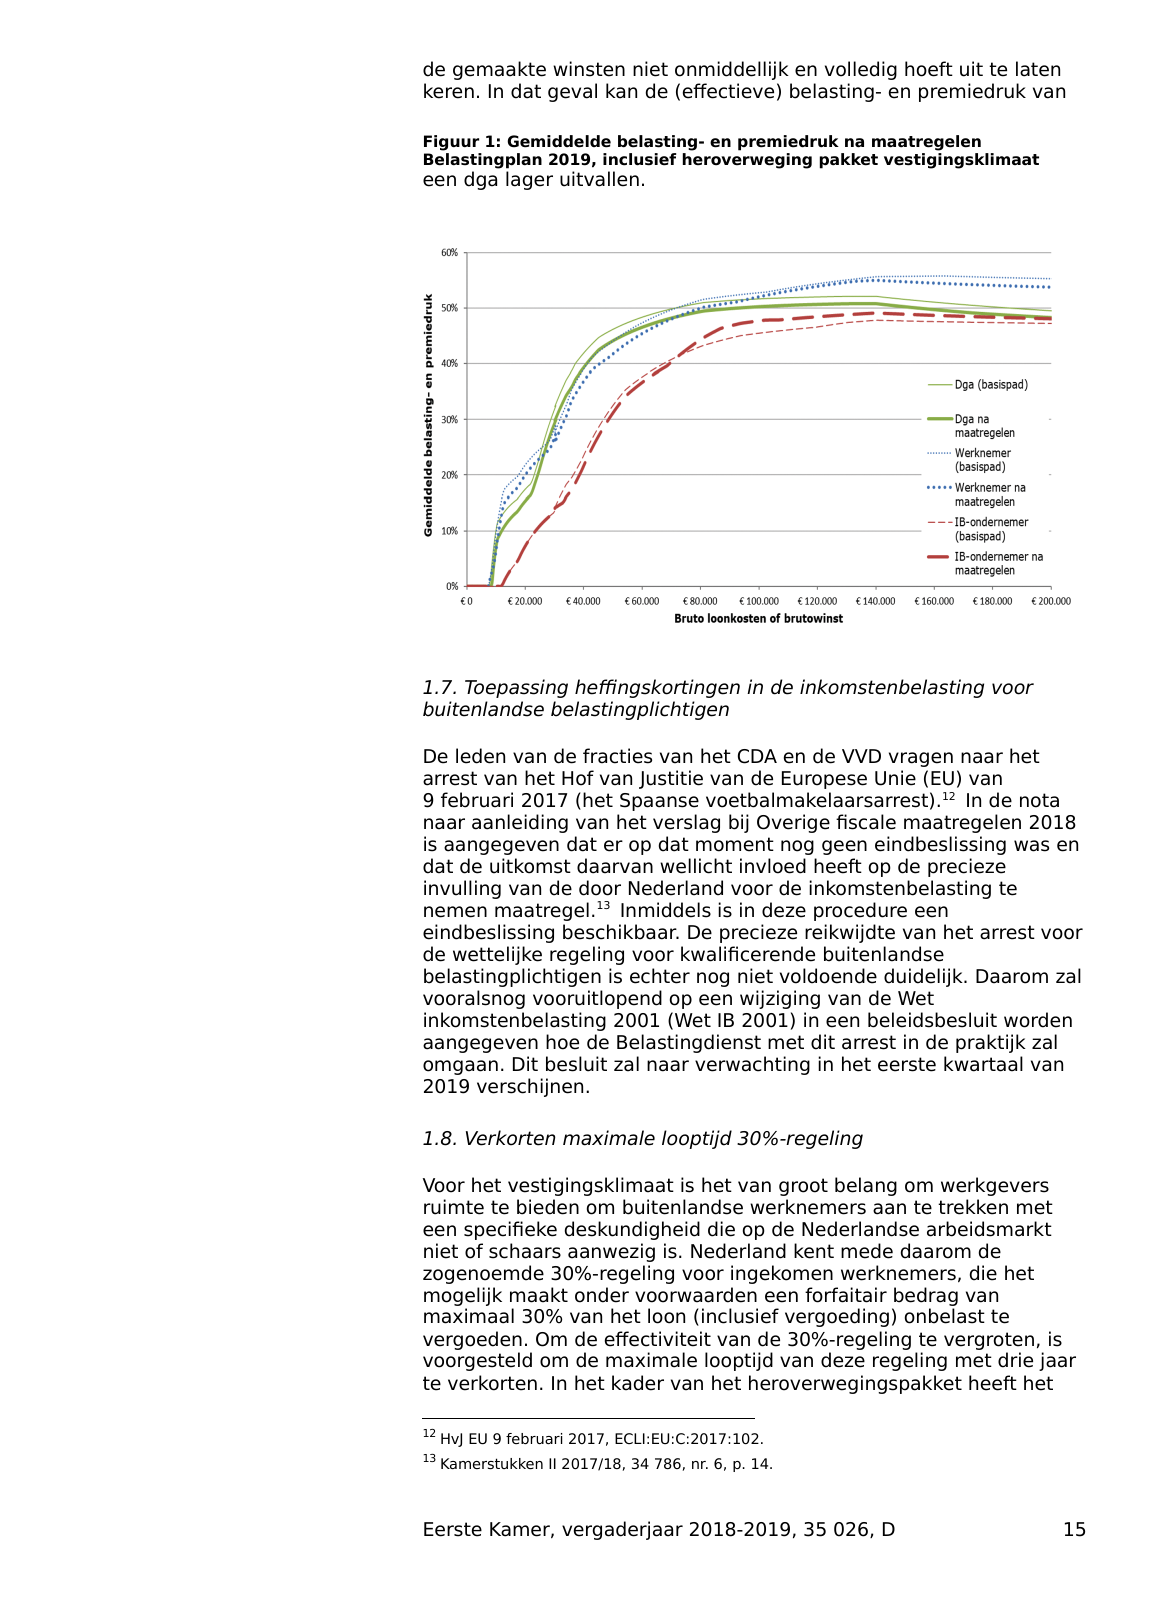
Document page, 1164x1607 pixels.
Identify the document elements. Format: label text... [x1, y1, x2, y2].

text de gemaakte winsten niet onmiddellijk en volledig hoeft uit te laten keren. In dat geval kan de (effectieve) belasting- en premiedruk van een dga lager uitvallen. [422, 59, 1087, 191]
subtitle 1.7. Toepassing heffingskortingen in de inkomstenbelasting voor buitenlandse belastingplichtigen [422, 677, 1087, 721]
picture [422, 247, 1072, 625]
text De leden van de fracties van het CDA en de VVD vragen naar het arrest van het Hof van Justitie van de Europese Unie (EU) van 9 februari 2017 (het Spaanse voetbalmakelaarsarrest). In de nota naar aanleiding van het verslag bij Overige fiscale maatregelen 2018 is aangegeven dat er op dat moment nog geen eindbeslissing was en dat de uitkomst daarvan wellicht invloed heeft op de precieze invulling van de door Nederland voor de inkomstenbelasting te nemen maatregel. Inmiddels is in deze procedure een eindbeslissing beschikbaar. De precieze reikwijdte van het arrest voor de wettelijke regeling voor kwalificerende buitenlandse belastingplichtigen is echter nog niet voldoende duidelijk. Daarom zal vooralsnog vooruitlopend op een wijziging van de Wet inkomstenbelasting 2001 (Wet IB 2001) in een beleidsbesluit worden aangegeven hoe de Belastingdienst met dit arrest in de praktijk zal omgaan. Dit besluit zal naar verwachting in het eerste kwartaal van 2019 verschijnen. [422, 746, 1087, 1098]
text Voor het vestigingsklimaat is het van groot belang om werkgevers ruimte te bieden om buitenlandse werknemers aan te trekken met een specifieke deskundigheid die op de Nederlandse arbeidsmarkt niet of schaars aanwezig is. Nederland kent mede daarom de zogenoemde 30%-regeling voor ingekomen werknemers, die het mogelijk maakt onder voorwaarden een forfaitair bedrag van maximaal 30% van het loon (inclusief vergoeding) onbelast te vergoeden. Om de effectiviteit van de 30%-regeling te vergroten, is voorgesteld om de maximale looptijd van deze regeling met drie jaar te verkorten. In het kader van het heroverwegingspakket heeft het [422, 1174, 1087, 1394]
subtitle 1.8. Verkorten maximale looptijd 30%-regeling [422, 1128, 1087, 1149]
text HvJ EU 9 februari 2017, ECLI:EU:C:2017:102. [422, 1427, 1087, 1449]
text Kamerstukken II 2017/18, 34 786, nr. 6, p. 14. [422, 1452, 1087, 1474]
text Figuur 1: Gemiddelde belasting- en premiedruk na maatregelen Belastingplan 2019, inclusief heroverweging pakket vestigingsklimaat [422, 133, 1072, 169]
